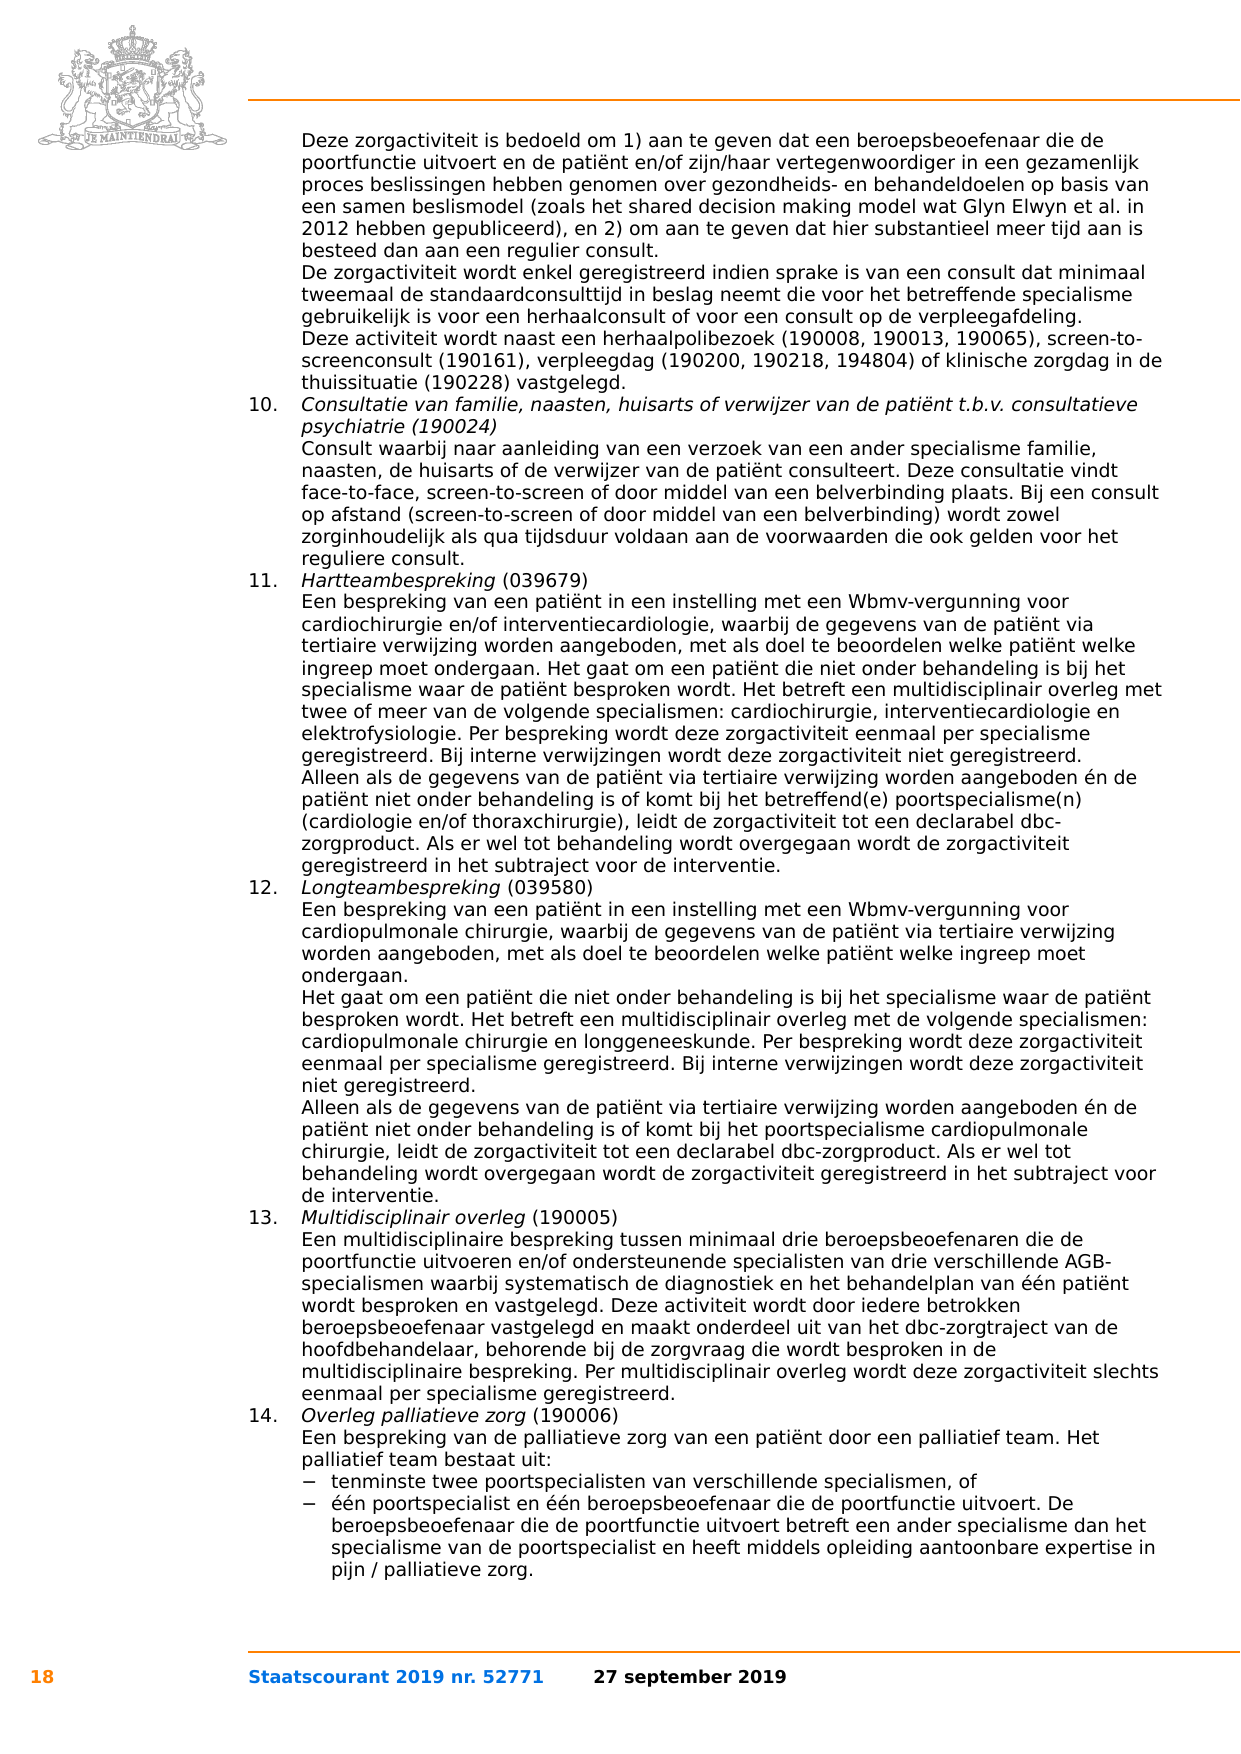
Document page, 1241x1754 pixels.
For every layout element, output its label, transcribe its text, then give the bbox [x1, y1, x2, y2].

text Het gaat om een patiënt die niet onder behandeling is bij het specialisme waar de patiënt besproken wordt. Het betreft een multidisciplinair overleg met de volgende specialismen: cardiopulmonale chirurgie en longgeneeskunde. Per bespreking wordt deze zorgactiviteit eenmaal per specialisme geregistreerd. Bij interne verwijzingen wordt deze zorgactiviteit niet geregistreerd. [301, 987, 1163, 1097]
text Deze activiteit wordt naast een herhaalpolibezoek (190008, 190013, 190065), screen-to-screenconsult (190161), verpleegdag (190200, 190218, 194804) of klinische zorgdag in de thuissituatie (190228) vastgelegd. [301, 328, 1163, 394]
text 11. Hartteambespreking (039679) [248, 569, 1163, 591]
text De zorgactiviteit wordt enkel geregistreerd indien sprake is van een consult dat minimaal tweemaal de standaardconsulttijd in beslag neemt die voor het betreffende specialisme gebruikelijk is voor een herhaalconsult of voor een consult op de verpleegafdeling. [301, 262, 1163, 328]
text Een bespreking van de palliatieve zorg van een patiënt door een palliatief team. Het palliatief team bestaat uit: [301, 1427, 1163, 1471]
text − één poortspecialist en één beroepsbeoefenaar die de poortfunctie uitvoert. De beroepsbeoefenaar die de poortfunctie uitvoert betreft een ander specialisme dan het specialisme van de poortspecialist en heeft middels opleiding aantoonbare expertise in pijn / palliatieve zorg. [301, 1493, 1163, 1581]
text 10. Consultatie van familie, naasten, huisarts of verwijzer van de patiënt t.b.v. consultatieve psychiatrie (190024) [248, 394, 1163, 438]
text 14. Overleg palliatieve zorg (190006) [248, 1405, 1163, 1427]
text Alleen als de gegevens van de patiënt via tertiaire verwijzing worden aangeboden én de patiënt niet onder behandeling is of komt bij het betreffend(e) poortspecialisme(n) (cardiologie en/of thoraxchirurgie), leidt de zorgactiviteit tot een declarabel dbc-zorgproduct. Als er wel tot behandeling wordt overgegaan wordt de zorgactiviteit geregistreerd in het subtraject voor de interventie. [301, 767, 1163, 877]
text − tenminste twee poortspecialisten van verschillende specialismen, of [301, 1471, 1163, 1493]
text Een bespreking van een patiënt in een instelling met een Wbmv-vergunning voor cardiochirurgie en/of interventiecardiologie, waarbij de gegevens van de patiënt via tertiaire verwijzing worden aangeboden, met als doel te beoordelen welke patiënt welke ingreep moet ondergaan. Het gaat om een patiënt die niet onder behandeling is bij het specialisme waar de patiënt besproken wordt. Het betreft een multidisciplinair overleg met twee of meer van de volgende specialismen: cardiochirurgie, interventiecardiologie en elektrofysiologie. Per bespreking wordt deze zorgactiviteit eenmaal per specialisme geregistreerd. Bij interne verwijzingen wordt deze zorgactiviteit niet geregistreerd. [301, 591, 1163, 767]
text Alleen als de gegevens van de patiënt via tertiaire verwijzing worden aangeboden én de patiënt niet onder behandeling is of komt bij het poortspecialisme cardiopulmonale chirurgie, leidt de zorgactiviteit tot een declarabel dbc-zorgproduct. Als er wel tot behandeling wordt overgegaan wordt de zorgactiviteit geregistreerd in het subtraject voor de interventie. [301, 1097, 1163, 1207]
text 12. Longteambespreking (039580) [248, 877, 1163, 899]
text 13. Multidisciplinair overleg (190005) [248, 1207, 1163, 1229]
text Een multidisciplinaire bespreking tussen minimaal drie beroepsbeoefenaren die de poortfunctie uitvoeren en/of ondersteunende specialisten van drie verschillende AGB-specialismen waarbij systematisch de diagnostiek en het behandelplan van één patiënt wordt besproken en vastgelegd. Deze activiteit wordt door iedere betrokken beroepsbeoefenaar vastgelegd en maakt onderdeel uit van het dbc-zorgtraject van de hoofdbehandelaar, behorende bij de zorgvraag die wordt besproken in de multidisciplinaire bespreking. Per multidisciplinair overleg wordt deze zorgactiviteit slechts eenmaal per specialisme geregistreerd. [301, 1229, 1163, 1405]
text Deze zorgactiviteit is bedoeld om 1) aan te geven dat een beroepsbeoefenaar die de poortfunctie uitvoert en de patiënt en/of zijn/haar vertegenwoordiger in een gezamenlijk proces beslissingen hebben genomen over gezondheids- en behandeldoelen op basis van een samen beslismodel (zoals het shared decision making model wat Glyn Elwyn et al. in 2012 hebben gepubliceerd), en 2) om aan te geven dat hier substantieel meer tijd aan is besteed dan aan een regulier consult. [301, 130, 1163, 262]
picture [38, 25, 227, 150]
text Een bespreking van een patiënt in een instelling met een Wbmv-vergunning voor cardiopulmonale chirurgie, waarbij de gegevens van de patiënt via tertiaire verwijzing worden aangeboden, met als doel te beoordelen welke patiënt welke ingreep moet ondergaan. [301, 899, 1163, 987]
text Consult waarbij naar aanleiding van een verzoek van een ander specialisme familie, naasten, de huisarts of de verwijzer van de patiënt consulteert. Deze consultatie vindt face-to-face, screen-to-screen of door middel van een belverbinding plaats. Bij een consult op afstand (screen-to-screen of door middel van een belverbinding) wordt zowel zorginhoudelijk als qua tijdsduur voldaan aan de voorwaarden die ook gelden voor het reguliere consult. [301, 438, 1163, 569]
